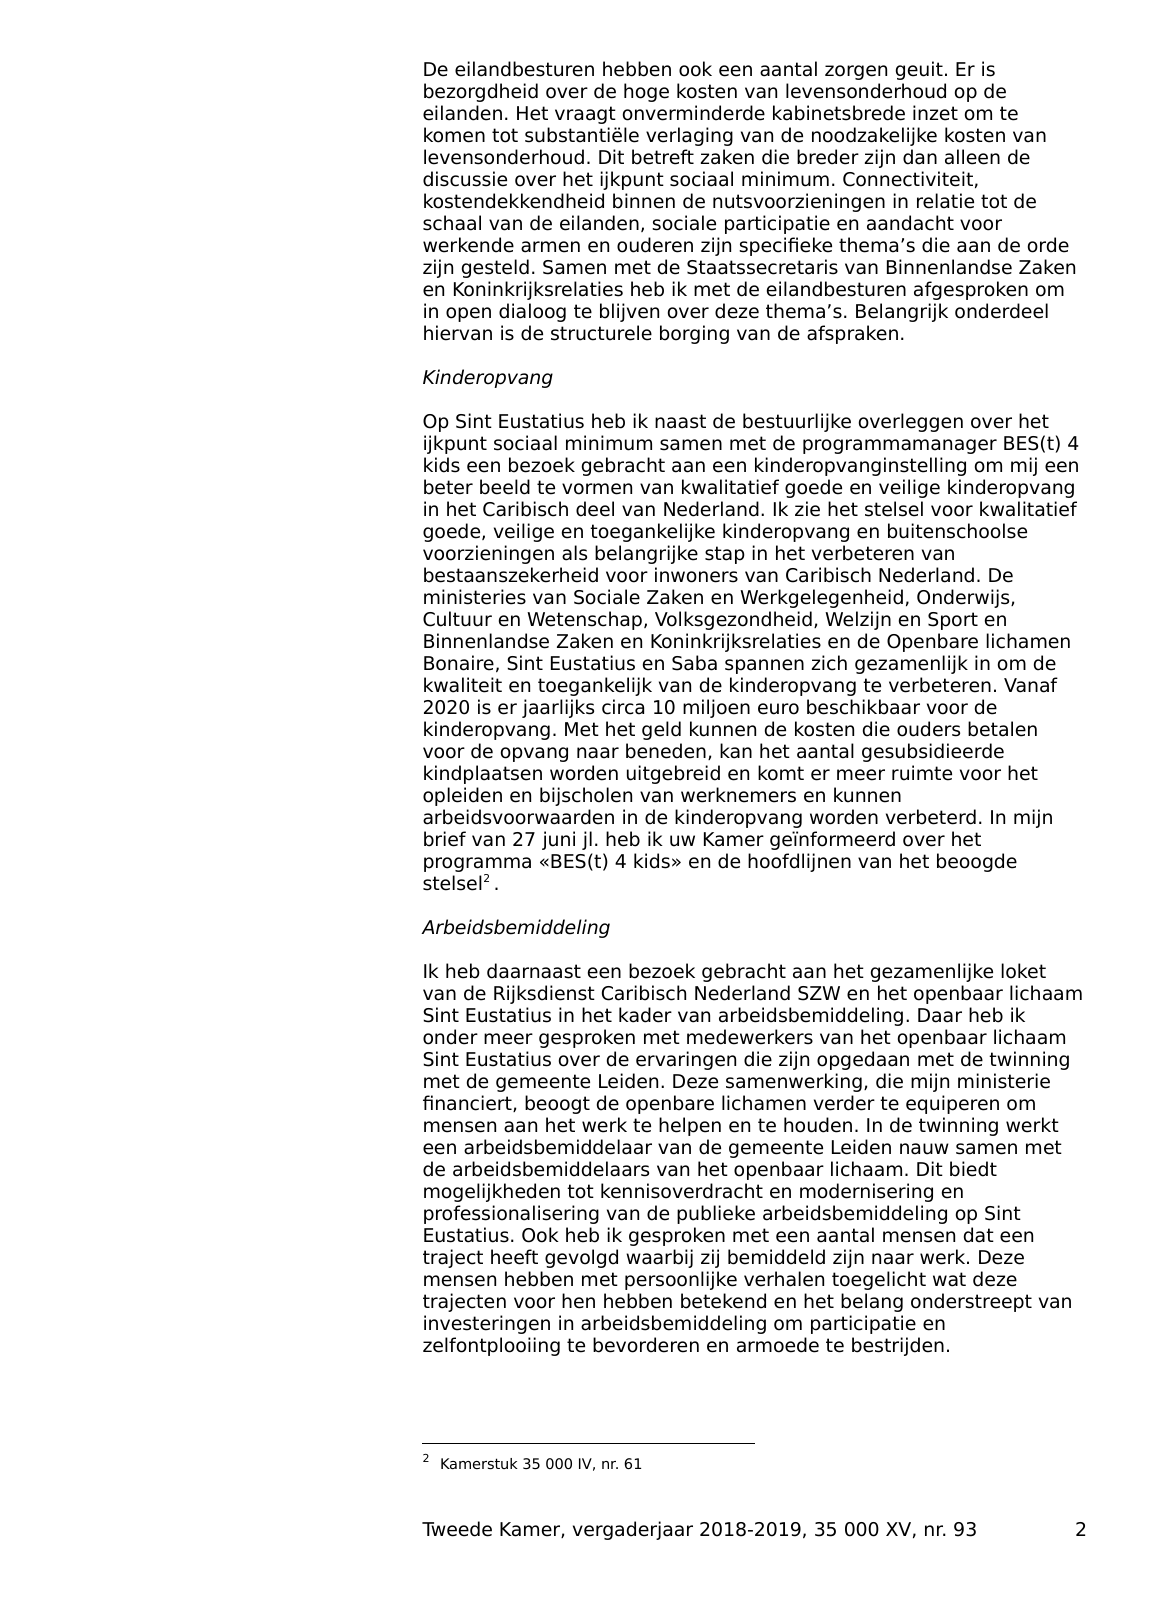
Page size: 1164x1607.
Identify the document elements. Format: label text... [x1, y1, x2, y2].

text De eilandbesturen hebben ook een aantal zorgen geuit. Er is bezorgdheid over de hoge kosten van levensonderhoud op de eilanden. Het vraagt onverminderde kabinetsbrede inzet om te komen tot substantiële verlaging van de noodzakelijke kosten van levensonderhoud. Dit betreft zaken die breder zijn dan alleen de discussie over het ijkpunt sociaal minimum. Connectiviteit, kostendekkendheid binnen de nutsvoorzieningen in relatie tot de schaal van de eilanden, sociale participatie en aandacht voor werkende armen en ouderen zijn specifieke thema’s die aan de orde zijn gesteld. Samen met de Staatssecretaris van Binnenlandse Zaken en Koninkrijksrelaties heb ik met de eilandbesturen afgesproken om in open dialoog te blijven over deze thema’s. Belangrijk onderdeel hiervan is de structurele borging van de afspraken. [422, 59, 1087, 345]
text Op Sint Eustatius heb ik naast de bestuurlijke overleggen over het ijkpunt sociaal minimum samen met de programmamanager BES(t) 4 kids een bezoek gebracht aan een kinderopvanginstelling om mij een beter beeld te vormen van kwalitatief goede en veilige kinderopvang in het Caribisch deel van Nederland. Ik zie het stelsel voor kwalitatief goede, veilige en toegankelijke kinderopvang en buitenschoolse voorzieningen als belangrijke stap in het verbeteren van bestaanszekerheid voor inwoners van Caribisch Nederland. De ministeries van Sociale Zaken en Werkgelegenheid, Onderwijs, Cultuur en Wetenschap, Volksgezondheid, Welzijn en Sport en Binnenlandse Zaken en Koninkrijksrelaties en de Openbare lichamen Bonaire, Sint Eustatius en Saba spannen zich gezamenlijk in om de kwaliteit en toegankelijk van de kinderopvang te verbeteren. Vanaf 2020 is er jaarlijks circa 10 miljoen euro beschikbaar voor de kinderopvang. Met het geld kunnen de kosten die ouders betalen voor de opvang naar beneden, kan het aantal gesubsidieerde kindplaatsen worden uitgebreid en komt er meer ruimte voor het opleiden en bijscholen van werknemers en kunnen arbeidsvoorwaarden in de kinderopvang worden verbeterd. In mijn brief van 27 juni jl. heb ik uw Kamer geïnformeerd over het programma «BES(t) 4 kids» en de hoofdlijnen van het beoogde stelsel. [422, 411, 1087, 895]
text Ik heb daarnaast een bezoek gebracht aan het gezamenlijke loket van de Rijksdienst Caribisch Nederland SZW en het openbaar lichaam Sint Eustatius in het kader van arbeidsbemiddeling. Daar heb ik onder meer gesproken met medewerkers van het openbaar lichaam Sint Eustatius over de ervaringen die zijn opgedaan met de twinning met de gemeente Leiden. Deze samenwerking, die mijn ministerie financiert, beoogt de openbare lichamen verder te equiperen om mensen aan het werk te helpen en te houden. In de twinning werkt een arbeidsbemiddelaar van de gemeente Leiden nauw samen met de arbeidsbemiddelaars van het openbaar lichaam. Dit biedt mogelijkheden tot kennisoverdracht en modernisering en professionalisering van de publieke arbeidsbemiddeling op Sint Eustatius. Ook heb ik gesproken met een aantal mensen dat een traject heeft gevolgd waarbij zij bemiddeld zijn naar werk. Deze mensen hebben met persoonlijke verhalen toegelicht wat deze trajecten voor hen hebben betekend en het belang onderstreept van investeringen in arbeidsbemiddeling om participatie en zelfontplooiing te bevorderen en armoede te bestrijden. [422, 961, 1087, 1357]
subtitle Kinderopvang [422, 367, 1087, 389]
text Kamerstuk 35 000 IV, nr. 61 [422, 1452, 1087, 1474]
subtitle Arbeidsbemiddeling [422, 917, 1087, 939]
